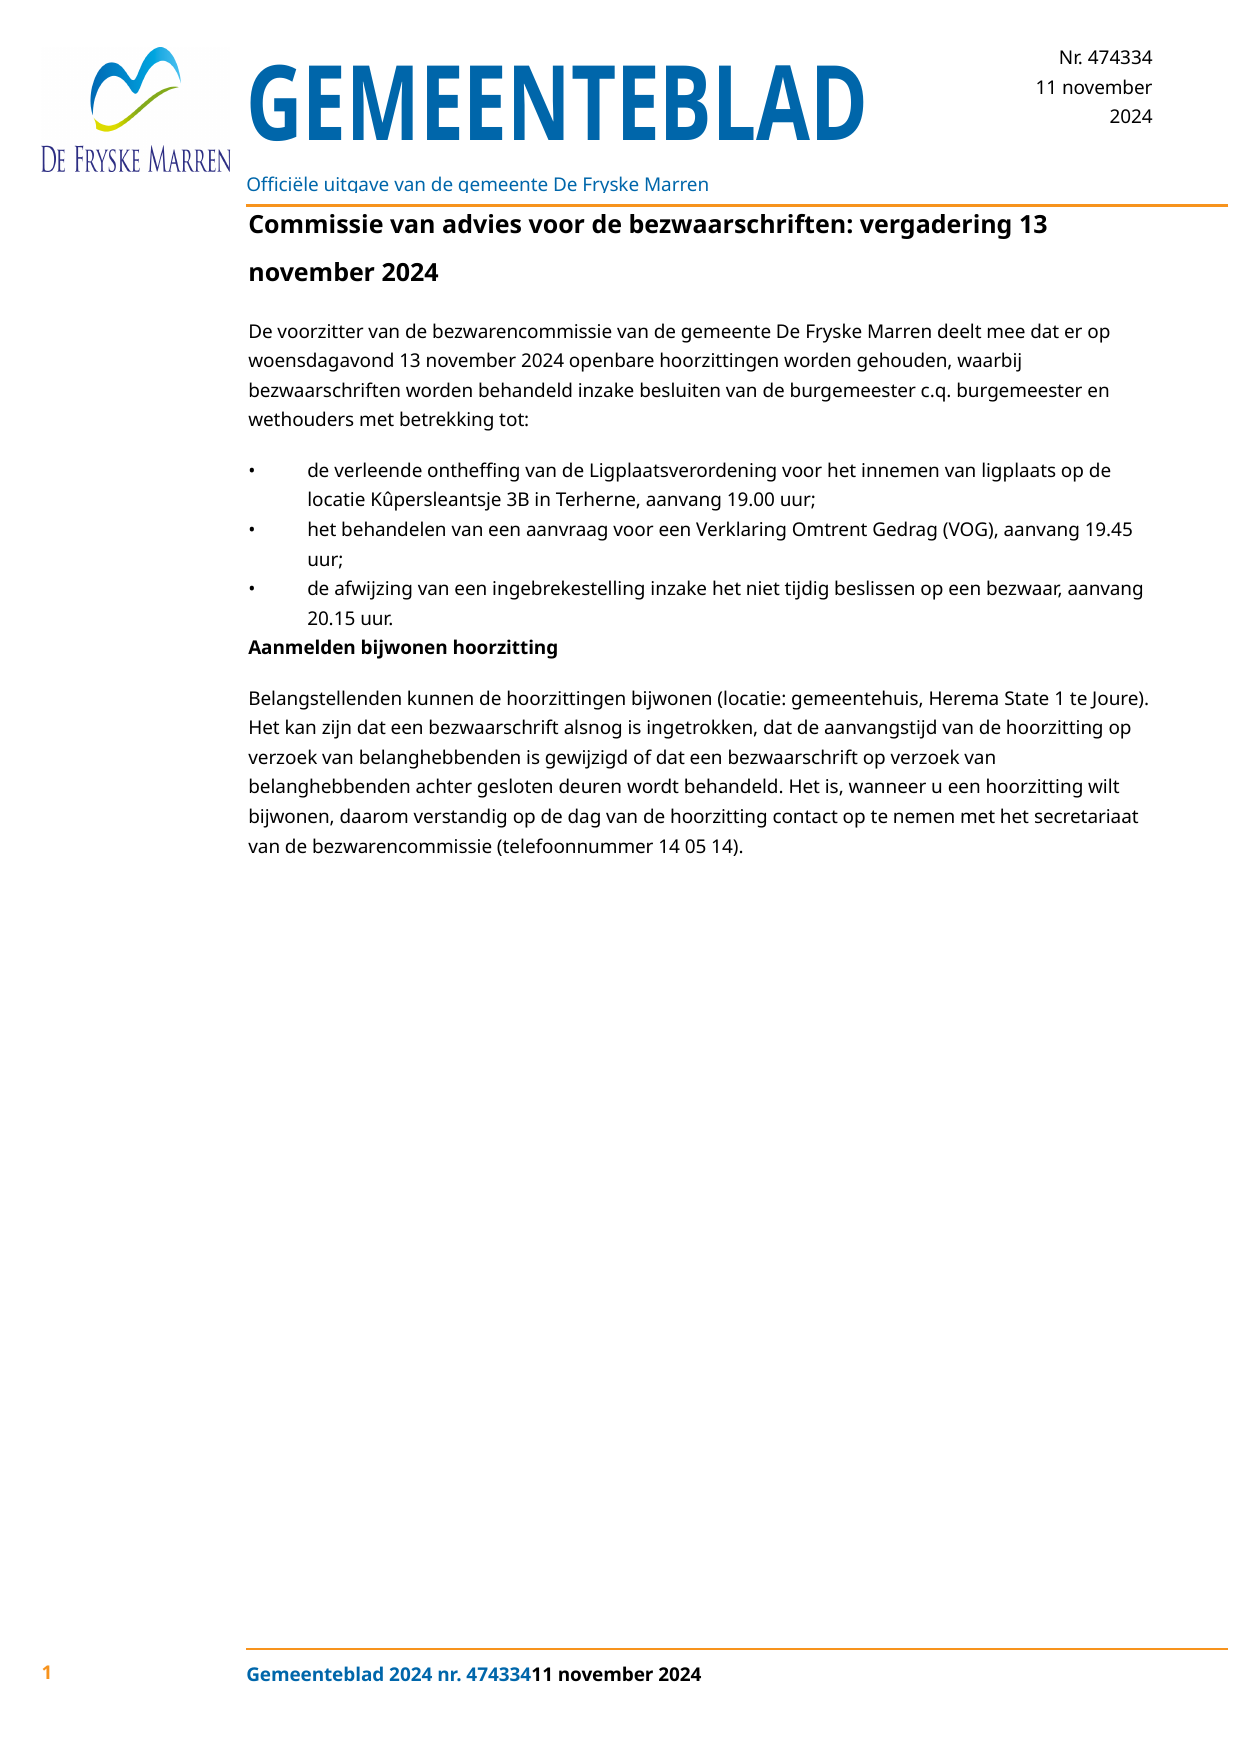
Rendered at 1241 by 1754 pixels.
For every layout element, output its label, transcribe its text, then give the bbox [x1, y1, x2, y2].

text Belangstellenden kunnen de hoorzittingen bijwonen (locatie: gemeentehuis, Herema State 1 te Joure). Het kan zijn dat een bezwaarschrift alsnog is ingetrokken, dat de aanvangstijd van de hoorzitting op verzoek van belanghebbenden is gewijzigd of dat een bezwaarschrift op verzoek van belanghebbenden achter gesloten deuren wordt behandeld. Het is, wanneer u een hoorzitting wilt bijwonen, daarom verstandig op de dag van de hoorzitting contact op te nemen met het secretariaat van de bezwarencommissie (telefoonnummer 14 05 14). [248, 685, 1152, 859]
picture [41, 47, 231, 172]
list het behandelen van een aanvraag voor een Verklaring Omtrent Gedrag (VOG), aanvang 19.45 uur; [248, 516, 1152, 572]
text Aanmelden bijwonen hoorzitting [248, 634, 1152, 660]
list de verleende ontheffing van de Ligplaatsverordening voor het innemen van ligplaats op de locatie Kûpersleantsje 3B in Terherne, aanvang 19.00 uur; [248, 457, 1152, 512]
list de afwijzing van een ingebrekestelling inzake het niet tijdig beslissen op een bezwaar, aanvang 20.15 uur. [248, 575, 1152, 631]
text Commissie van advies voor de bezwaarschriften: vergadering 13 november 2024 [248, 207, 1152, 288]
text De voorzitter van de bezwarencommissie van de gemeente De Fryske Marren deelt mee dat er op woensdagavond 13 november 2024 openbare hoorzittingen worden gehouden, waarbij bezwaarschriften worden behandeld inzake besluiten van de burgemeester c.q. burgemeester en wethouders met betrekking tot: [248, 318, 1152, 432]
